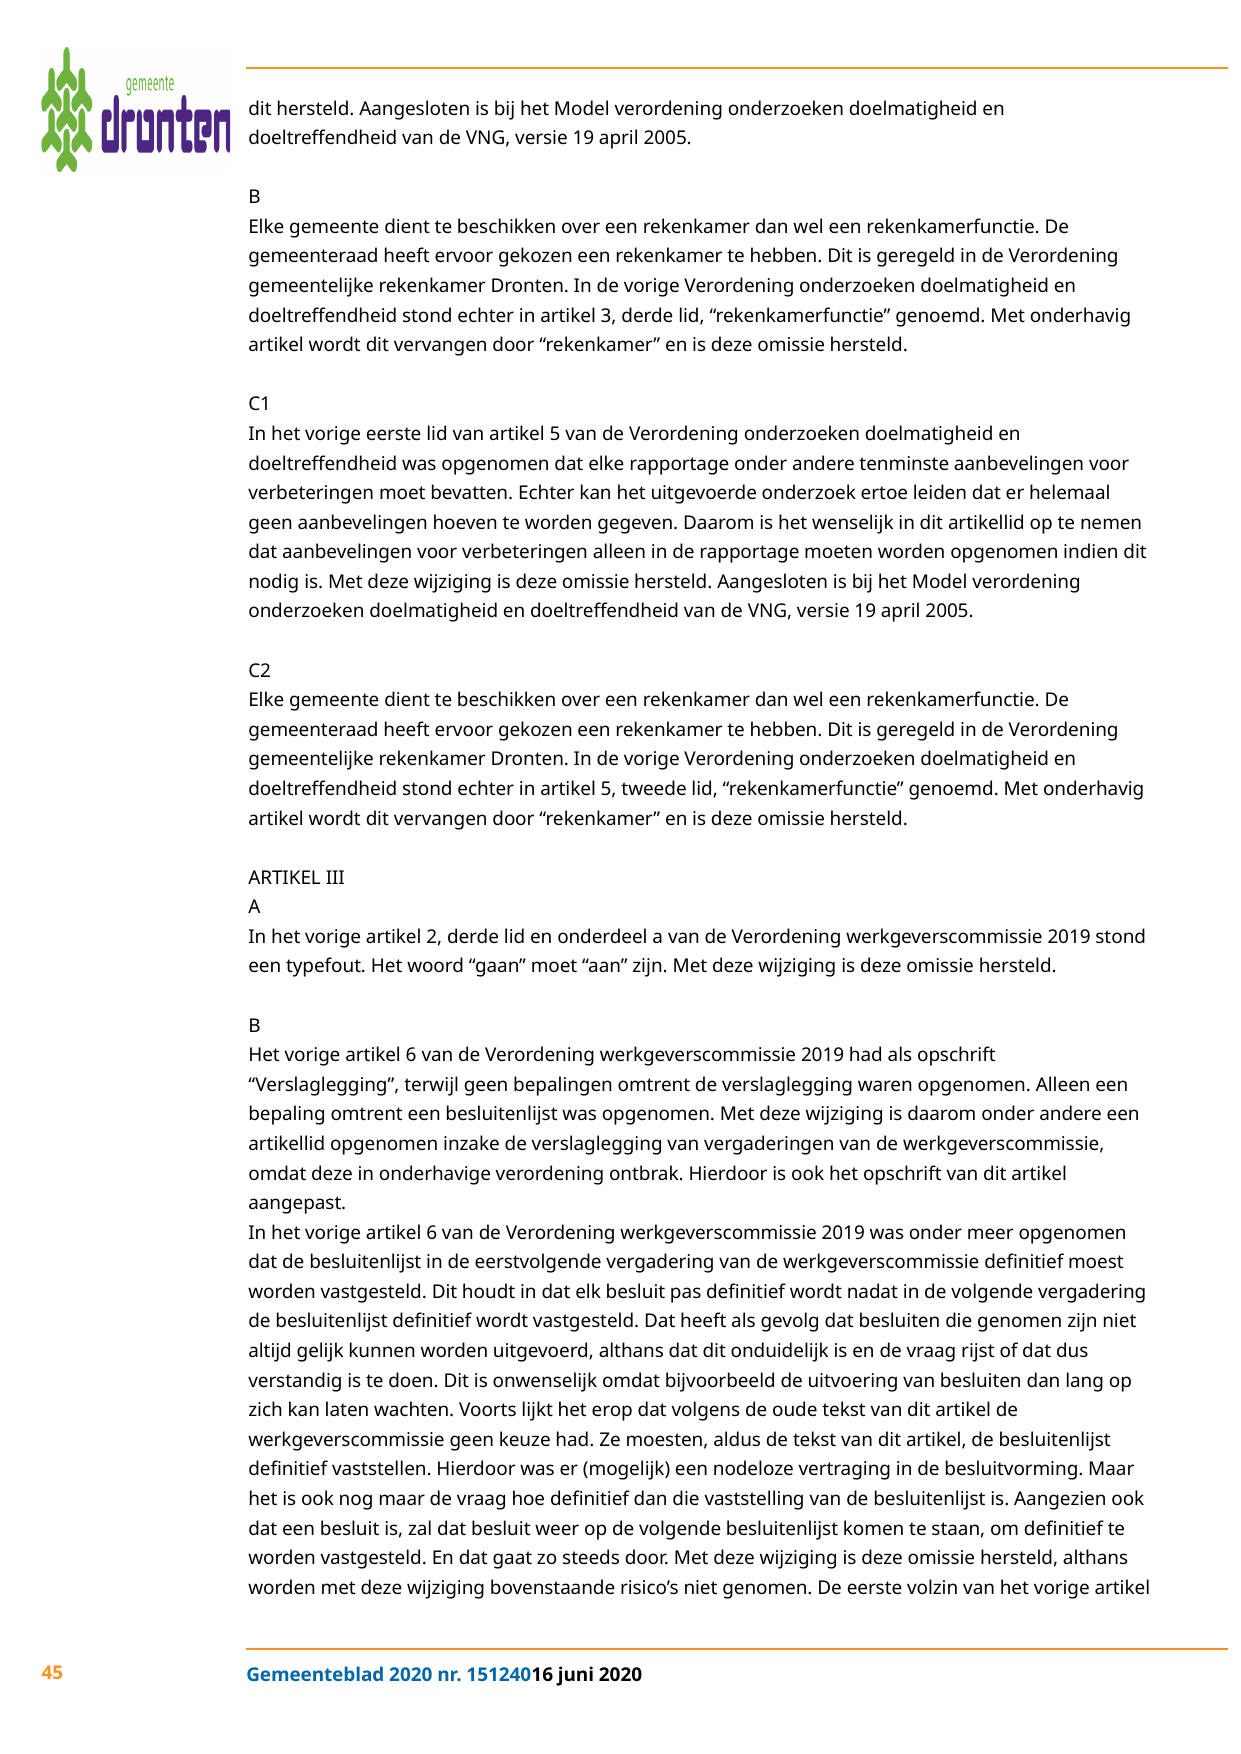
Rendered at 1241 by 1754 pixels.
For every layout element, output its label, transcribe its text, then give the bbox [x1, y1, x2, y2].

text C1 [248, 391, 1152, 416]
text Elke gemeente dient te beschikken over een rekenkamer dan wel een rekenkamerfunctie. De gemeenteraad heeft ervoor gekozen een rekenkamer te hebben. Dit is geregeld in de Verordening gemeentelijke rekenkamer Dronten. In de vorige Verordening onderzoeken doelmatigheid en doeltreffendheid stond echter in artikel 3, derde lid, “rekenkamerfunctie” genoemd. Met onderhavig artikel wordt dit vervangen door “rekenkamer” en is deze omissie hersteld. [248, 213, 1152, 357]
text Het vorige artikel 6 van de Verordening werkgeverscommissie 2019 had als opschrift “Verslaglegging”, terwijl geen bepalingen omtrent de verslaglegging waren opgenomen. Alleen een bepaling omtrent een besluitenlijst was opgenomen. Met deze wijziging is daarom onder andere een artikellid opgenomen inzake de verslaglegging van vergaderingen van de werkgeverscommissie, omdat deze in onderhavige verordening ontbrak. Hierdoor is ook het opschrift van dit artikel aangepast. [248, 1041, 1152, 1215]
text In het vorige eerste lid van artikel 5 van de Verordening onderzoeken doelmatigheid en doeltreffendheid was opgenomen dat elke rapportage onder andere tenminste aanbevelingen voor verbeteringen moet bevatten. Echter kan het uitgevoerde onderzoek ertoe leiden dat er helemaal geen aanbevelingen hoeven te worden gegeven. Daarom is het wenselijk in dit artikellid op te nemen dat aanbevelingen voor verbeteringen alleen in de rapportage moeten worden opgenomen indien dit nodig is. Met deze wijziging is deze omissie hersteld. Aangesloten is bij het Model verordening onderzoeken doelmatigheid en doeltreffendheid van de VNG, versie 19 april 2005. [248, 420, 1152, 623]
text C2 [248, 657, 1152, 683]
text In het vorige artikel 2, derde lid en onderdeel a van de Verordening werkgeverscommissie 2019 stond een typefout. Het woord “gaan” moet “aan” zijn. Met deze wijziging is deze omissie hersteld. [248, 923, 1152, 978]
text B [248, 183, 1152, 209]
text Elke gemeente dient te beschikken over een rekenkamer dan wel een rekenkamerfunctie. De gemeenteraad heeft ervoor gekozen een rekenkamer te hebben. Dit is geregeld in de Verordening gemeentelijke rekenkamer Dronten. In de vorige Verordening onderzoeken doelmatigheid en doeltreffendheid stond echter in artikel 5, tweede lid, “rekenkamerfunctie” genoemd. Met onderhavig artikel wordt dit vervangen door “rekenkamer” en is deze omissie hersteld. [248, 686, 1152, 831]
text dit hersteld. Aangesloten is bij het Model verordening onderzoeken doelmatigheid en doeltreffendheid van de VNG, versie 19 april 2005. [248, 95, 1152, 150]
text B [248, 1012, 1152, 1038]
text ARTIKEL III [248, 864, 1152, 890]
picture [41, 47, 231, 172]
text A [248, 893, 1152, 919]
text In het vorige artikel 6 van de Verordening werkgeverscommissie 2019 was onder meer opgenomen dat de besluitenlijst in de eerstvolgende vergadering van de werkgeverscommissie definitief moest worden vastgesteld. Dit houdt in dat elk besluit pas definitief wordt nadat in de volgende vergadering de besluitenlijst definitief wordt vastgesteld. Dat heeft als gevolg dat besluiten die genomen zijn niet altijd gelijk kunnen worden uitgevoerd, althans dat dit onduidelijk is en de vraag rijst of dat dus verstandig is te doen. Dit is onwenselijk omdat bijvoorbeeld de uitvoering van besluiten dan lang op zich kan laten wachten. Voorts lijkt het erop dat volgens de oude tekst van dit artikel de werkgeverscommissie geen keuze had. Ze moesten, aldus de tekst van dit artikel, de besluitenlijst definitief vaststellen. Hierdoor was er (mogelijk) een nodeloze vertraging in de besluitvorming. Maar het is ook nog maar de vraag hoe definitief dan die vaststelling van de besluitenlijst is. Aangezien ook dat een besluit is, zal dat besluit weer op de volgende besluitenlijst komen te staan, om definitief te worden vastgesteld. En dat gaat zo steeds door. Met deze wijziging is deze omissie hersteld, althans worden met deze wijziging bovenstaande risico’s niet genomen. De eerste volzin van het vorige artikel [248, 1219, 1152, 1600]
